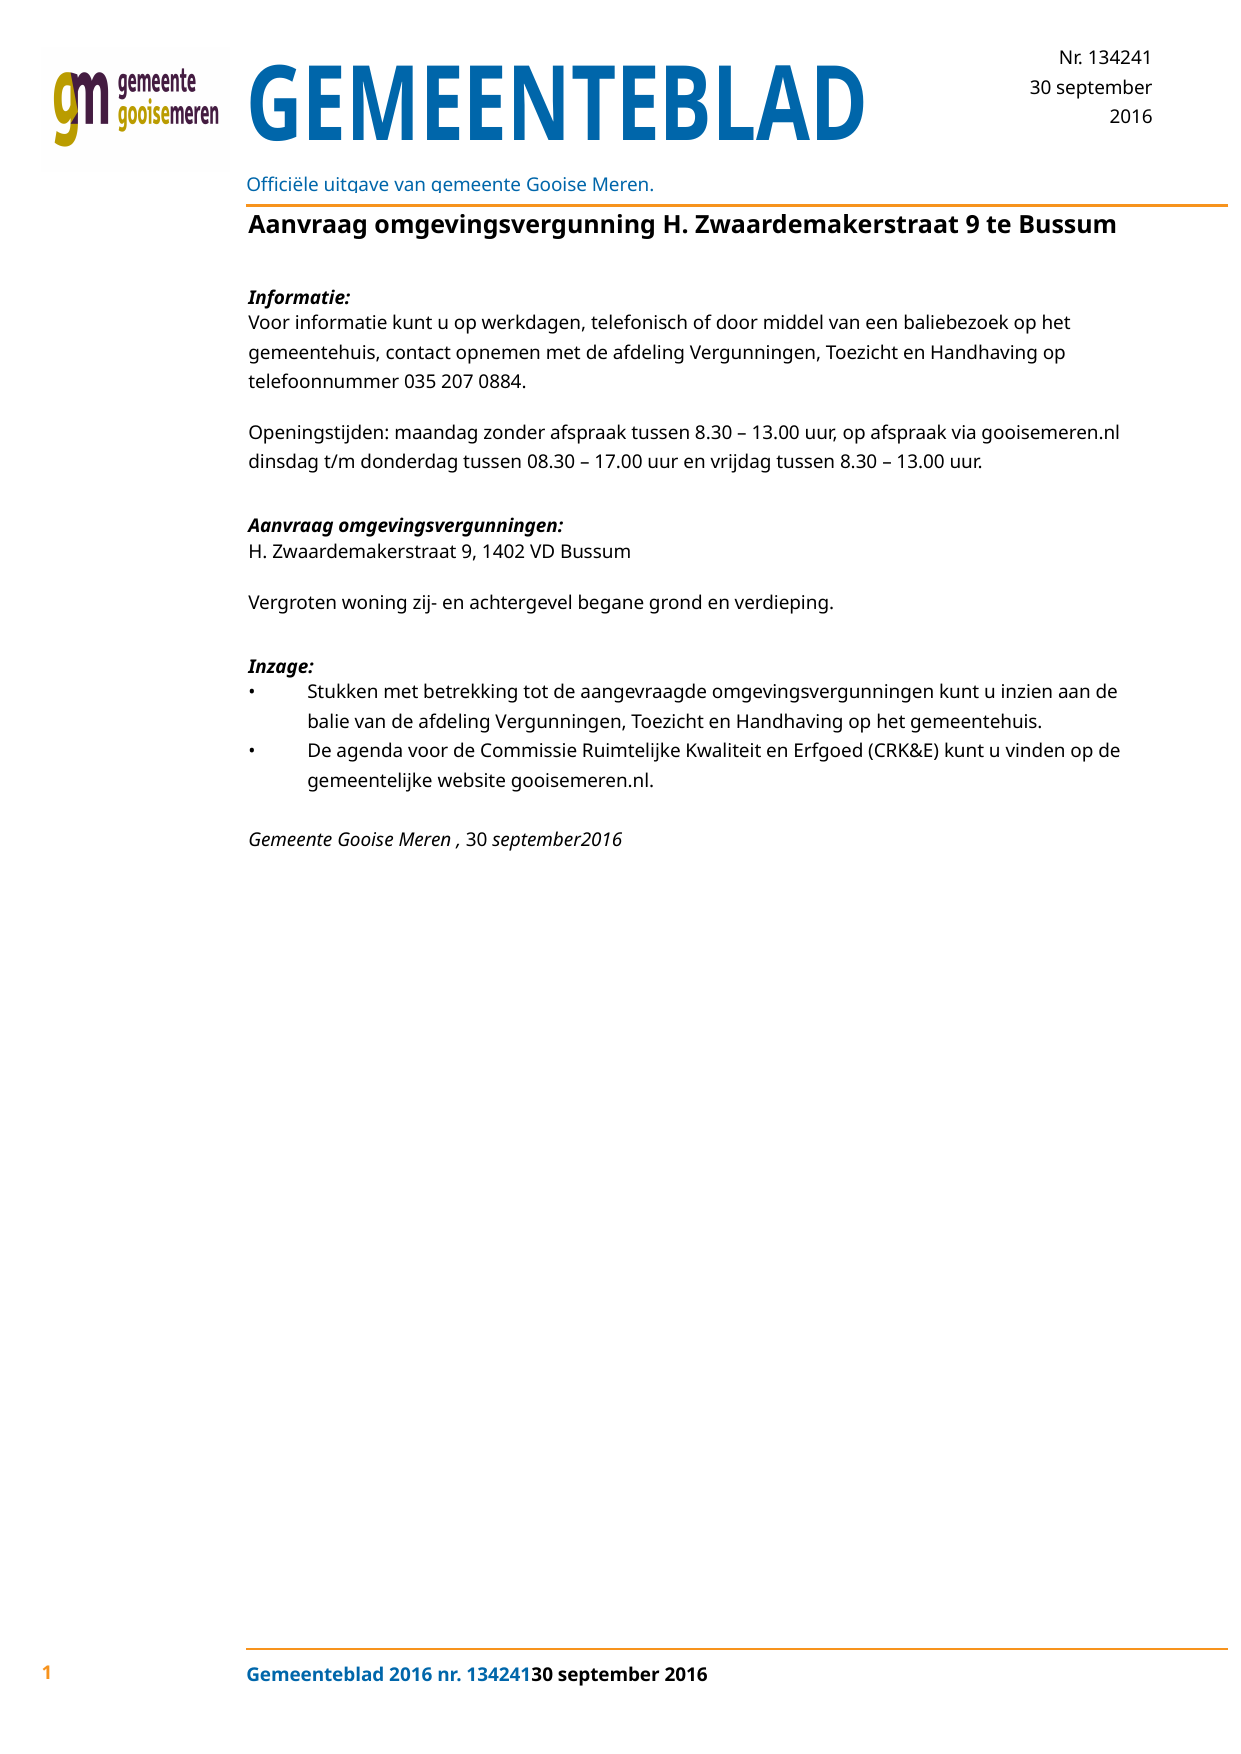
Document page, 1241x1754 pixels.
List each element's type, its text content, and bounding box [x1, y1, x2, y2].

text Voor informatie kunt u op werkdagen, telefonisch of door middel van een baliebezoek op het gemeentehuis, contact opnemen met de afdeling Vergunningen, Toezicht en Handhaving op telefoonnummer 035 207 0884. [248, 309, 1152, 394]
text Informatie: [248, 284, 1152, 309]
text Aanvraag omgevingsvergunningen: [248, 513, 1152, 538]
text Gemeente Gooise Meren , 30 september2016 [248, 826, 1152, 852]
list De agenda voor de Commissie Ruimtelijke Kwaliteit en Erfgoed (CRK&E) kunt u vinden op de gemeentelijke website gooisemeren.nl. [248, 738, 1152, 793]
text H. Zwaardemakerstraat 9, 1402 VD Bussum [248, 538, 1152, 564]
text Inzage: [248, 653, 1152, 678]
list Stukken met betrekking tot de aangevraagde omgevingsvergunningen kunt u inzien aan de balie van de afdeling Vergunningen, Toezicht en Handhaving op het gemeentehuis. [248, 678, 1152, 734]
text Vergroten woning zij- en achtergevel begane grond en verdieping. [248, 589, 1152, 614]
text Aanvraag omgevingsvergunning H. Zwaardemakerstraat 9 te Bussum [248, 207, 1152, 241]
text Openingstijden: maandag zonder afspraak tussen 8.30 – 13.00 uur, op afspraak via gooisemeren.nl dinsdag t/m donderdag tussen 08.30 – 17.00 uur en vrijdag tussen 8.30 – 13.00 uur. [248, 419, 1152, 474]
picture [41, 47, 231, 172]
